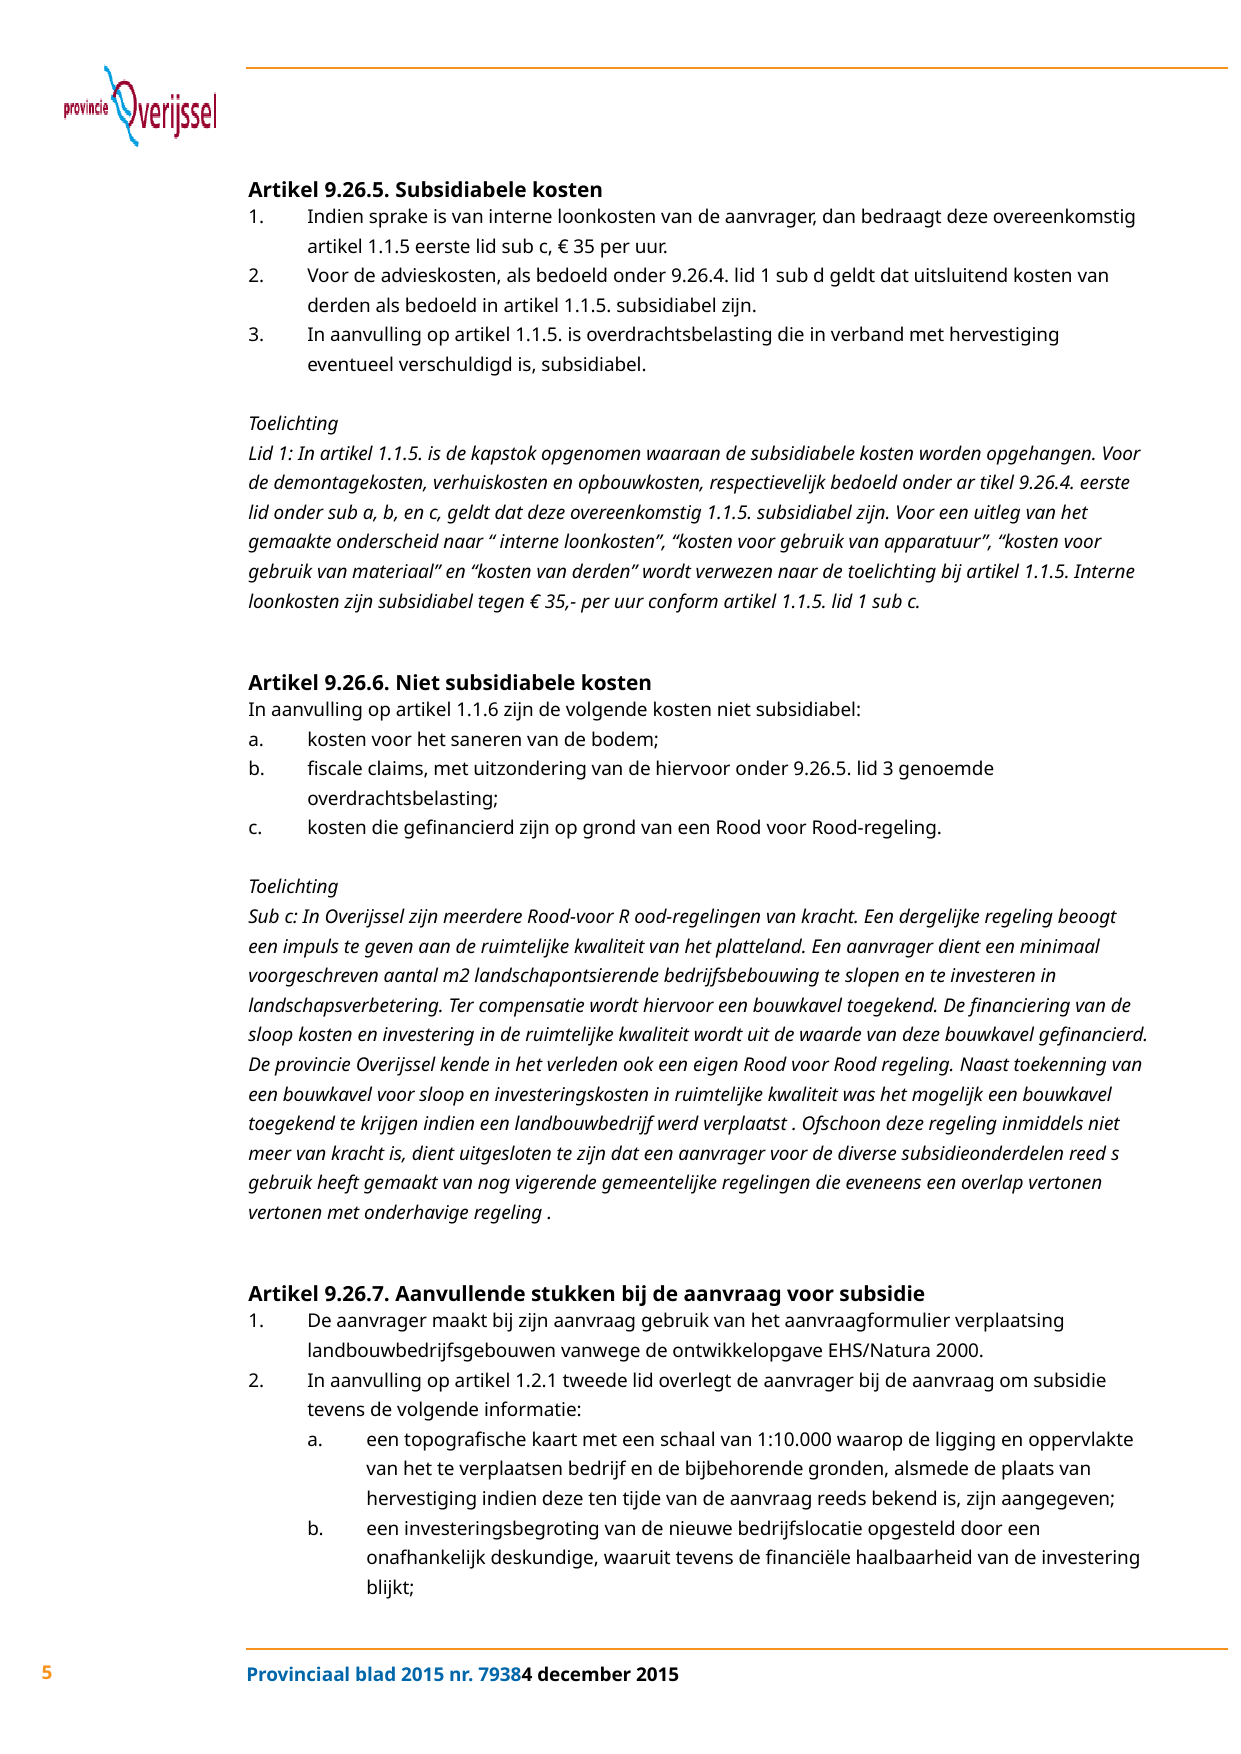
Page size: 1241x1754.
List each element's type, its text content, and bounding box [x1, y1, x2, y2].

list kosten die gefinancierd zijn op grond van een Rood voor Rood-regeling. [248, 814, 1152, 840]
list In aanvulling op artikel 1.1.5. is overdrachtsbelasting die in verband met hervestiging eventueel verschuldigd is, subsidiabel. [248, 322, 1152, 377]
text Artikel 9.26.7. Aanvullende stukken bij de aanvraag voor subsidie [248, 1279, 1152, 1308]
list Indien sprake is van interne loonkosten van de aanvrager, dan bedraagt deze overeenkomstig artikel 1.1.5 eerste lid sub c, € 35 per uur. [248, 203, 1152, 258]
list een investeringsbegroting van de nieuwe bedrijfslocatie opgesteld door een onafhankelijk deskundige, waaruit tevens de financiële haalbaarheid van de investering blijkt; [307, 1515, 1152, 1599]
text Lid 1: In artikel 1.1.5. is de kapstok opgenomen waaraan de subsidiabele kosten worden opgehangen. Voor de demontagekosten, verhuiskosten en opbouwkosten, respectievelijk bedoeld onder ar tikel 9.26.4. eerste lid onder sub a, b, en c, geldt dat deze overeenkomstig 1.1.5. subsidiabel zijn. Voor een uitleg van het gemaakte onderscheid naar “ interne loonkosten”, “kosten voor gebruik van apparatuur”, “kosten voor gebruik van materiaal” en “kosten van derden” wordt verwezen naar de toelichting bij artikel 1.1.5. Interne loonkosten zijn subsidiabel tegen € 35,- per uur conform artikel 1.1.5. lid 1 sub c. [248, 440, 1152, 613]
text Artikel 9.26.6. Niet subsidiabele kosten [248, 668, 1152, 696]
list kosten voor het saneren van de bodem; [248, 726, 1152, 752]
list een topografische kaart met een schaal van 1:10.000 waarop de ligging en oppervlakte van het te verplaatsen bedrijf en de bijbehorende gronden, alsmede de plaats van hervestiging indien deze ten tijde van de aanvraag reeds bekend is, zijn aangegeven; [307, 1426, 1152, 1511]
text In aanvulling op artikel 1.1.6 zijn de volgende kosten niet subsidiabel: [248, 696, 1152, 722]
list Voor de advieskosten, als bedoeld onder 9.26.4. lid 1 sub d geldt dat uitsluitend kosten van derden als bedoeld in artikel 1.1.5. subsidiabel zijn. [248, 262, 1152, 318]
text Toelichting [248, 410, 1152, 436]
text Artikel 9.26.5. Subsidiabele kosten [248, 175, 1152, 203]
text Sub c: In Overijssel zijn meerdere Rood-voor R ood-regelingen van kracht. Een dergelijke regeling beoogt een impuls te geven aan de ruimtelijke kwaliteit van het platteland. Een aanvrager dient een minimaal voorgeschreven aantal m2 landschapontsierende bedrijfsbebouwing te slopen en te investeren in landschapsverbetering. Ter compensatie wordt hiervoor een bouwkavel toegekend. De financiering van de sloop kosten en investering in de ruimtelijke kwaliteit wordt uit de waarde van deze bouwkavel gefinancierd. De provincie Overijssel kende in het verleden ook een eigen Rood voor Rood regeling. Naast toekenning van een bouwkavel voor sloop en investeringskosten in ruimtelijke kwaliteit was het mogelijk een bouwkavel toegekend te krijgen indien een landbouwbedrijf werd verplaatst . Ofschoon deze regeling inmiddels niet meer van kracht is, dient uitgesloten te zijn dat een aanvrager voor de diverse subsidieonderdelen reed s gebruik heeft gemaakt van nog vigerende gemeentelijke regelingen die eveneens een overlap vertonen vertonen met onderhavige regeling . [248, 903, 1152, 1225]
list fiscale claims, met uitzondering van de hiervoor onder 9.26.5. lid 3 genoemde overdrachtsbelasting; [248, 755, 1152, 811]
picture [41, 47, 231, 172]
list In aanvulling op artikel 1.2.1 tweede lid overlegt de aanvrager bij de aanvraag om subsidie tevens de volgende informatie: [248, 1367, 1152, 1422]
text Toelichting [248, 874, 1152, 899]
list De aanvrager maakt bij zijn aanvraag gebruik van het aanvraagformulier verplaatsing landbouwbedrijfsgebouwen vanwege de ontwikkelopgave EHS/Natura 2000. [248, 1308, 1152, 1363]
